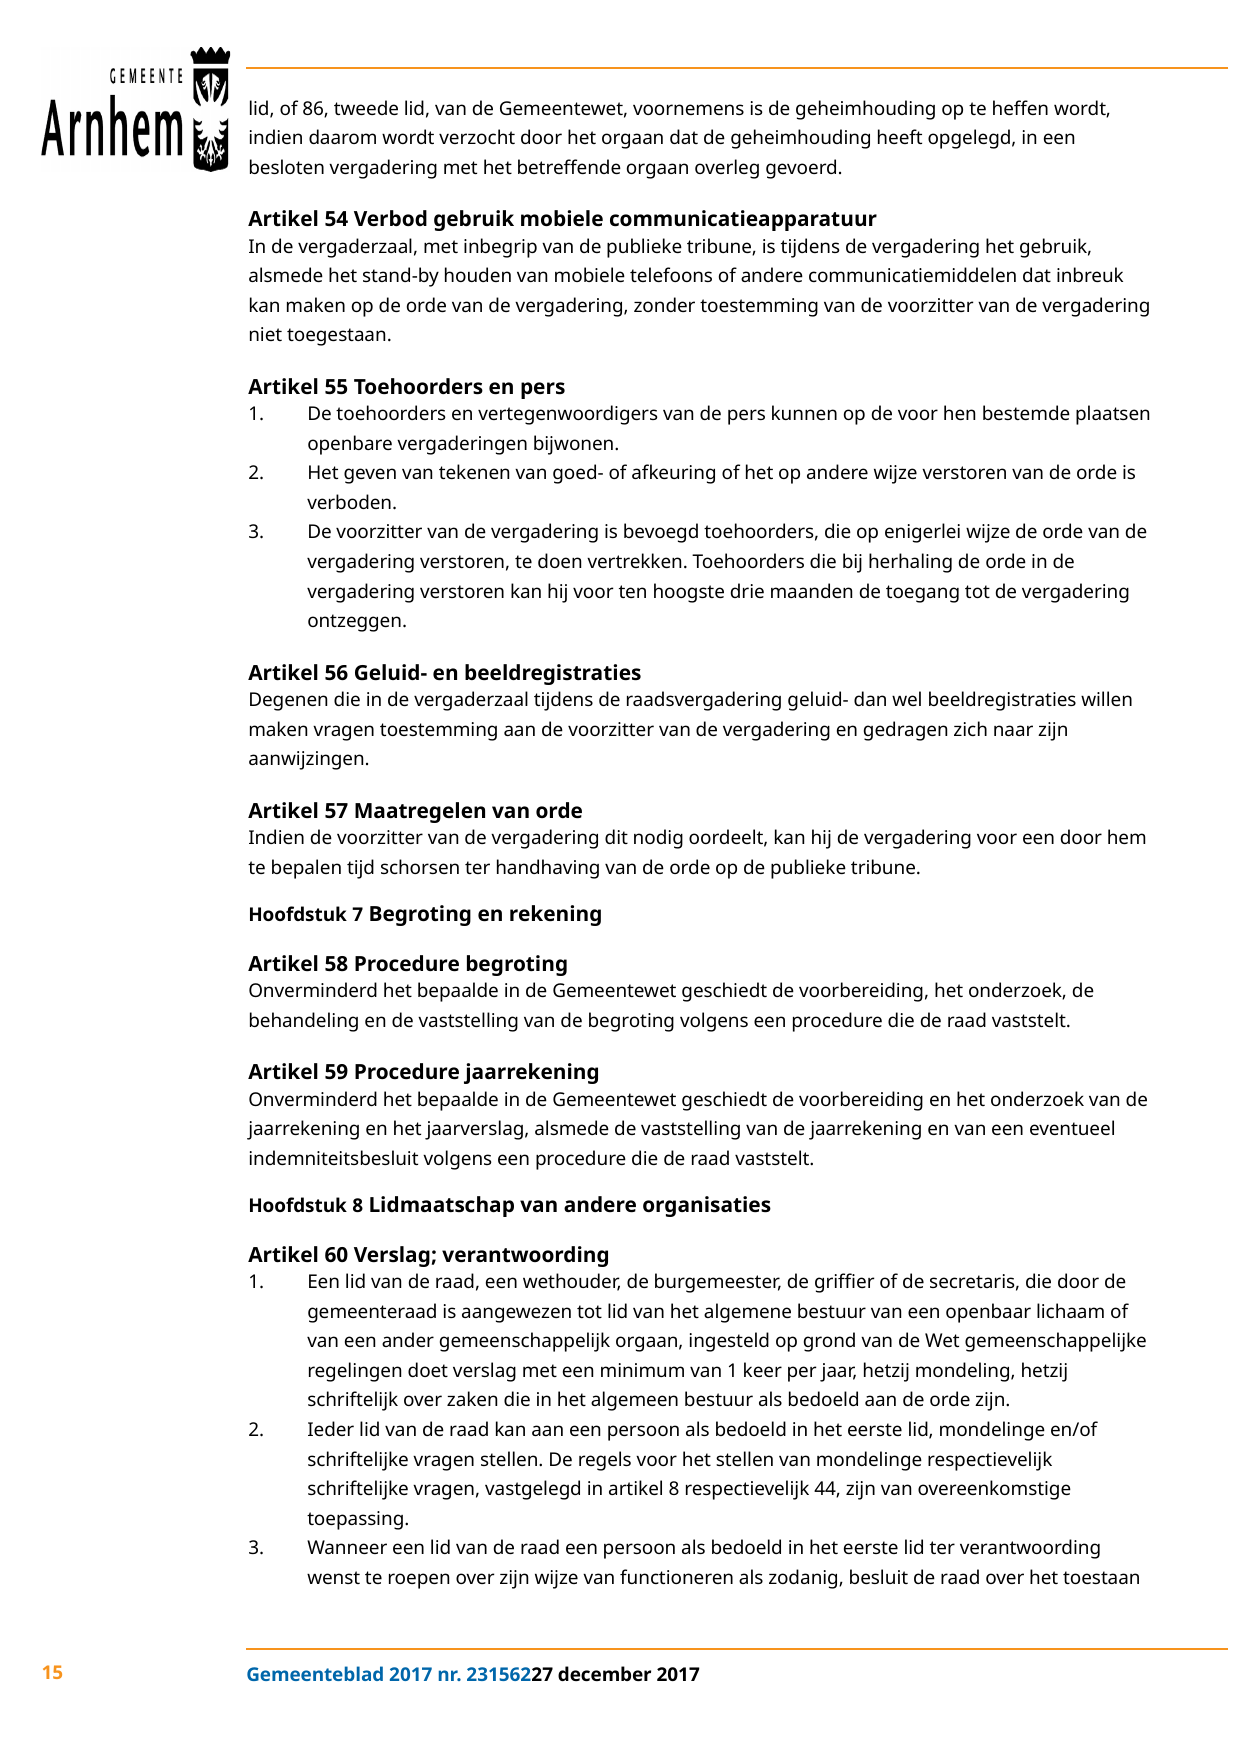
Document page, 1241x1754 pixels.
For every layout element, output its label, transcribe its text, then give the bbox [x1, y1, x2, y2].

list Een lid van de raad, een wethouder, de burgemeester, de griffier of de secretaris, die door de gemeenteraad is aangewezen tot lid van het algemene bestuur van een openbaar lichaam of van een ander gemeenschappelijk orgaan, ingesteld op grond van de Wet gemeenschappelijke regelingen doet verslag met een minimum van 1 keer per jaar, hetzij mondeling, hetzij schriftelijk over zaken die in het algemeen bestuur als bedoeld aan de orde zijn. [248, 1268, 1152, 1412]
text Degenen die in de vergaderzaal tijdens de raadsvergadering geluid- dan wel beeldregistraties willen maken vragen toestemming aan de voorzitter van de vergadering en gedragen zich naar zijn aanwijzingen. [248, 686, 1152, 771]
text Onverminderd het bepaalde in de Gemeentewet geschiedt de voorbereiding, het onderzoek, de behandeling en de vaststelling van de begroting volgens een procedure die de raad vaststelt. [248, 977, 1152, 1033]
text Indien de voorzitter van de vergadering dit nodig oordeelt, kan hij de vergadering voor een door hem te bepalen tijd schorsen ter handhaving van de orde op de publieke tribune. [248, 824, 1152, 880]
text Artikel 57 Maatregelen van orde [248, 796, 1152, 824]
list Ieder lid van de raad kan aan een persoon als bedoeld in het eerste lid, mondelinge en/of schriftelijke vragen stellen. De regels voor het stellen van mondelinge respectievelijk schriftelijke vragen, vastgelegd in artikel 8 respectievelijk 44, zijn van overeenkomstige toepassing. [248, 1416, 1152, 1531]
picture [41, 47, 231, 172]
text Hoofdstuk 7 Begroting en rekening [248, 899, 1152, 928]
text Hoofdstuk 8 Lidmaatschap van andere organisaties [248, 1191, 1152, 1219]
text Artikel 58 Procedure begroting [248, 949, 1152, 977]
list Het geven van tekenen van goed- of afkeuring of het op andere wijze verstoren van de orde is verboden. [248, 459, 1152, 515]
text Onverminderd het bepaalde in de Gemeentewet geschiedt de voorbereiding en het onderzoek van de jaarrekening en het jaarverslag, alsmede de vaststelling van de jaarrekening en van een eventueel indemniteitsbesluit volgens een procedure die de raad vaststelt. [248, 1086, 1152, 1171]
text Artikel 55 Toehoorders en pers [248, 372, 1152, 400]
list De voorzitter van de vergadering is bevoegd toehoorders, die op enigerlei wijze de orde van de vergadering verstoren, te doen vertrekken. Toehoorders die bij herhaling de orde in de vergadering verstoren kan hij voor ten hoogste drie maanden de toegang tot de vergadering ontzeggen. [248, 519, 1152, 633]
text In de vergaderzaal, met inbegrip van de publieke tribune, is tijdens de vergadering het gebruik, alsmede het stand-by houden van mobiele telefoons of andere communicatiemiddelen dat inbreuk kan maken op de orde van de vergadering, zonder toestemming van de voorzitter van de vergadering niet toegestaan. [248, 233, 1152, 347]
list De toehoorders en vertegenwoordigers van de pers kunnen op de voor hen bestemde plaatsen openbare vergaderingen bijwonen. [248, 400, 1152, 456]
text Artikel 54 Verbod gebruik mobiele communicatieapparatuur [248, 204, 1152, 233]
list Wanneer een lid van de raad een persoon als bedoeld in het eerste lid ter verantwoording wenst te roepen over zijn wijze van functioneren als zodanig, besluit de raad over het toestaan [248, 1534, 1152, 1590]
text lid, of 86, tweede lid, van de Gemeentewet, voornemens is de geheimhouding op te heffen wordt, indien daarom wordt verzocht door het orgaan dat de geheimhouding heeft opgelegd, in een besloten vergadering met het betreffende orgaan overleg gevoerd. [248, 95, 1152, 180]
text Artikel 59 Procedure jaarrekening [248, 1057, 1152, 1086]
text Artikel 60 Verslag; verantwoording [248, 1240, 1152, 1268]
text Artikel 56 Geluid- en beeldregistraties [248, 658, 1152, 686]
